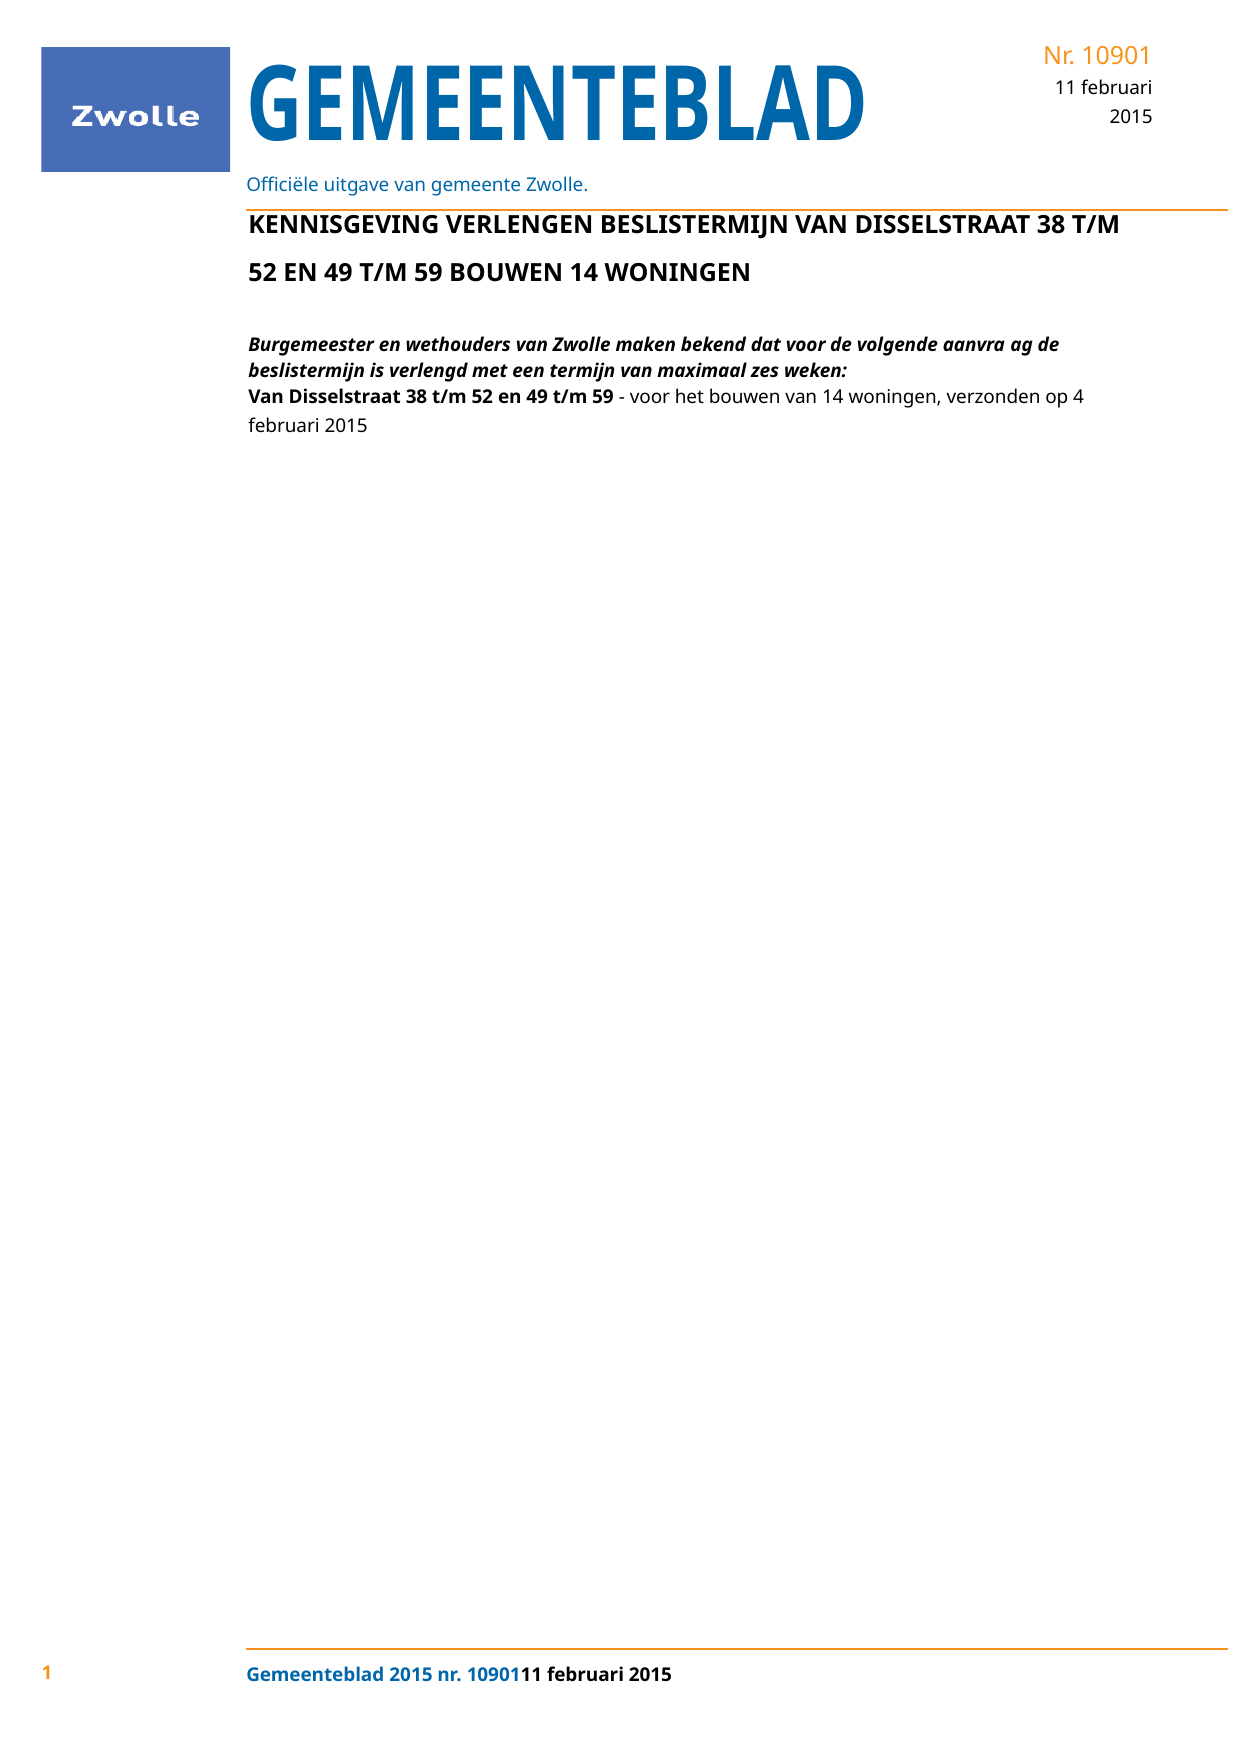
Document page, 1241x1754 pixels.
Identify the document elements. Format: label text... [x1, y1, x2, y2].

text KENNISGEVING VERLENGEN BESLISTERMIJN VAN DISSELSTRAAT 38 T/M 52 EN 49 T/M 59 BOUWEN 14 WONINGEN [248, 211, 1152, 288]
picture [41, 47, 231, 172]
text Van Disselstraat 38 t/m 52 en 49 t/m 59 - voor het bouwen van 14 woningen, verzonden op 4 februari 2015 [248, 383, 1152, 438]
text Burgemeester en wethouders van Zwolle maken bekend dat voor de volgende aanvra ag de beslistermijn is verlengd met een termijn van maximaal zes weken: [248, 331, 1152, 383]
